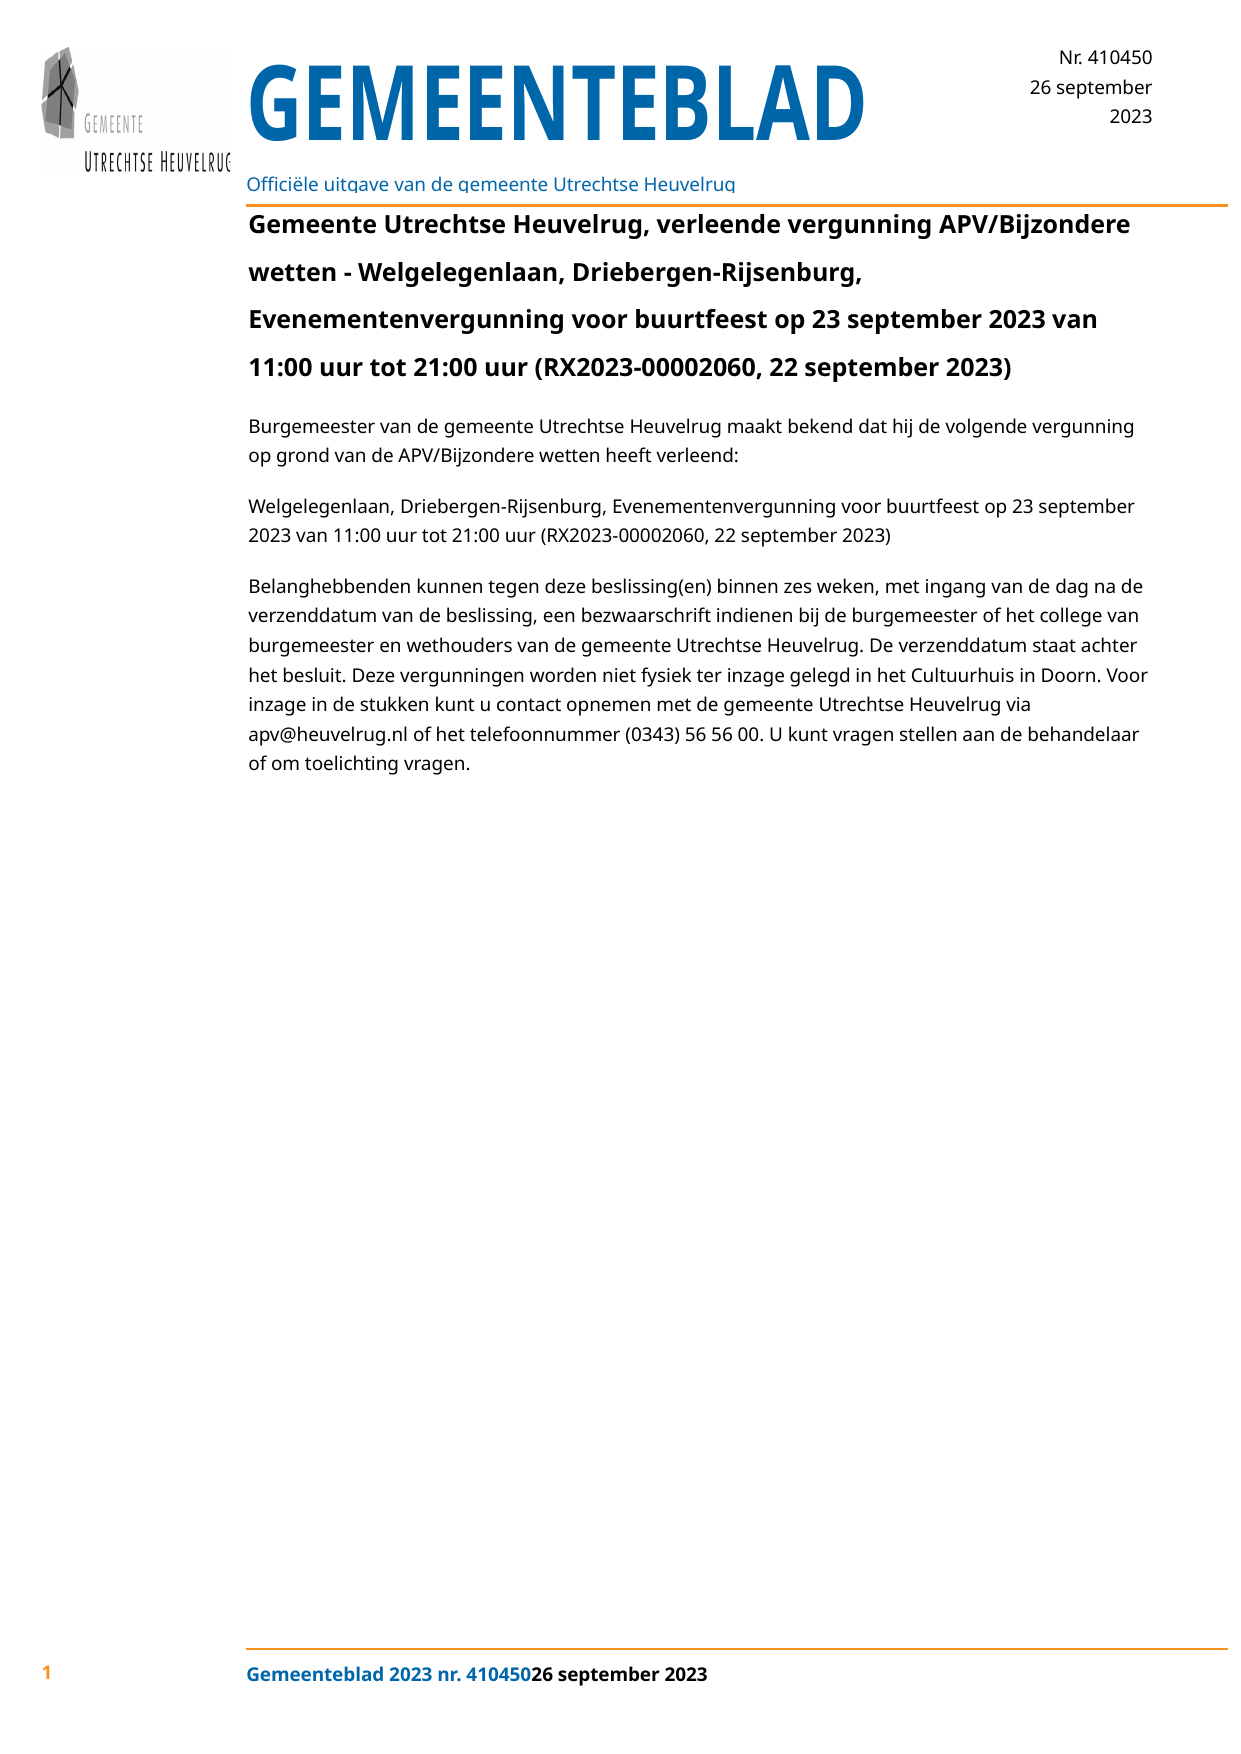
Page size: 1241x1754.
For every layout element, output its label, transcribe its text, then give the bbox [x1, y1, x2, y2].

picture [41, 47, 231, 172]
text Welgelegenlaan, Driebergen-Rijsenburg, Evenementenvergunning voor buurtfeest op 23 september 2023 van 11:00 uur tot 21:00 uur (RX2023-00002060, 22 september 2023) [248, 493, 1152, 548]
text Belanghebbenden kunnen tegen deze beslissing(en) binnen zes weken, met ingang van de dag na de verzenddatum van de beslissing, een bezwaarschrift indienen bij de burgemeester of het college van burgemeester en wethouders van de gemeente Utrechtse Heuvelrug. De verzenddatum staat achter het besluit. Deze vergunningen worden niet fysiek ter inzage gelegd in het Cultuurhuis in Doorn. Voor inzage in de stukken kunt u contact opnemen met de gemeente Utrechtse Heuvelrug via apv@heuvelrug.nl of het telefoonnummer (0343) 56 56 00. U kunt vragen stellen aan de behandelaar of om toelichting vragen. [248, 573, 1152, 776]
text Burgemeester van de gemeente Utrechtse Heuvelrug maakt bekend dat hij de volgende vergunning op grond van de APV/Bijzondere wetten heeft verleend: [248, 413, 1152, 468]
text Gemeente Utrechtse Heuvelrug, verleende vergunning APV/Bijzondere wetten - Welgelegenlaan, Driebergen-Rijsenburg, Evenementenvergunning voor buurtfeest op 23 september 2023 van 11:00 uur tot 21:00 uur (RX2023-00002060, 22 september 2023) [248, 207, 1152, 384]
